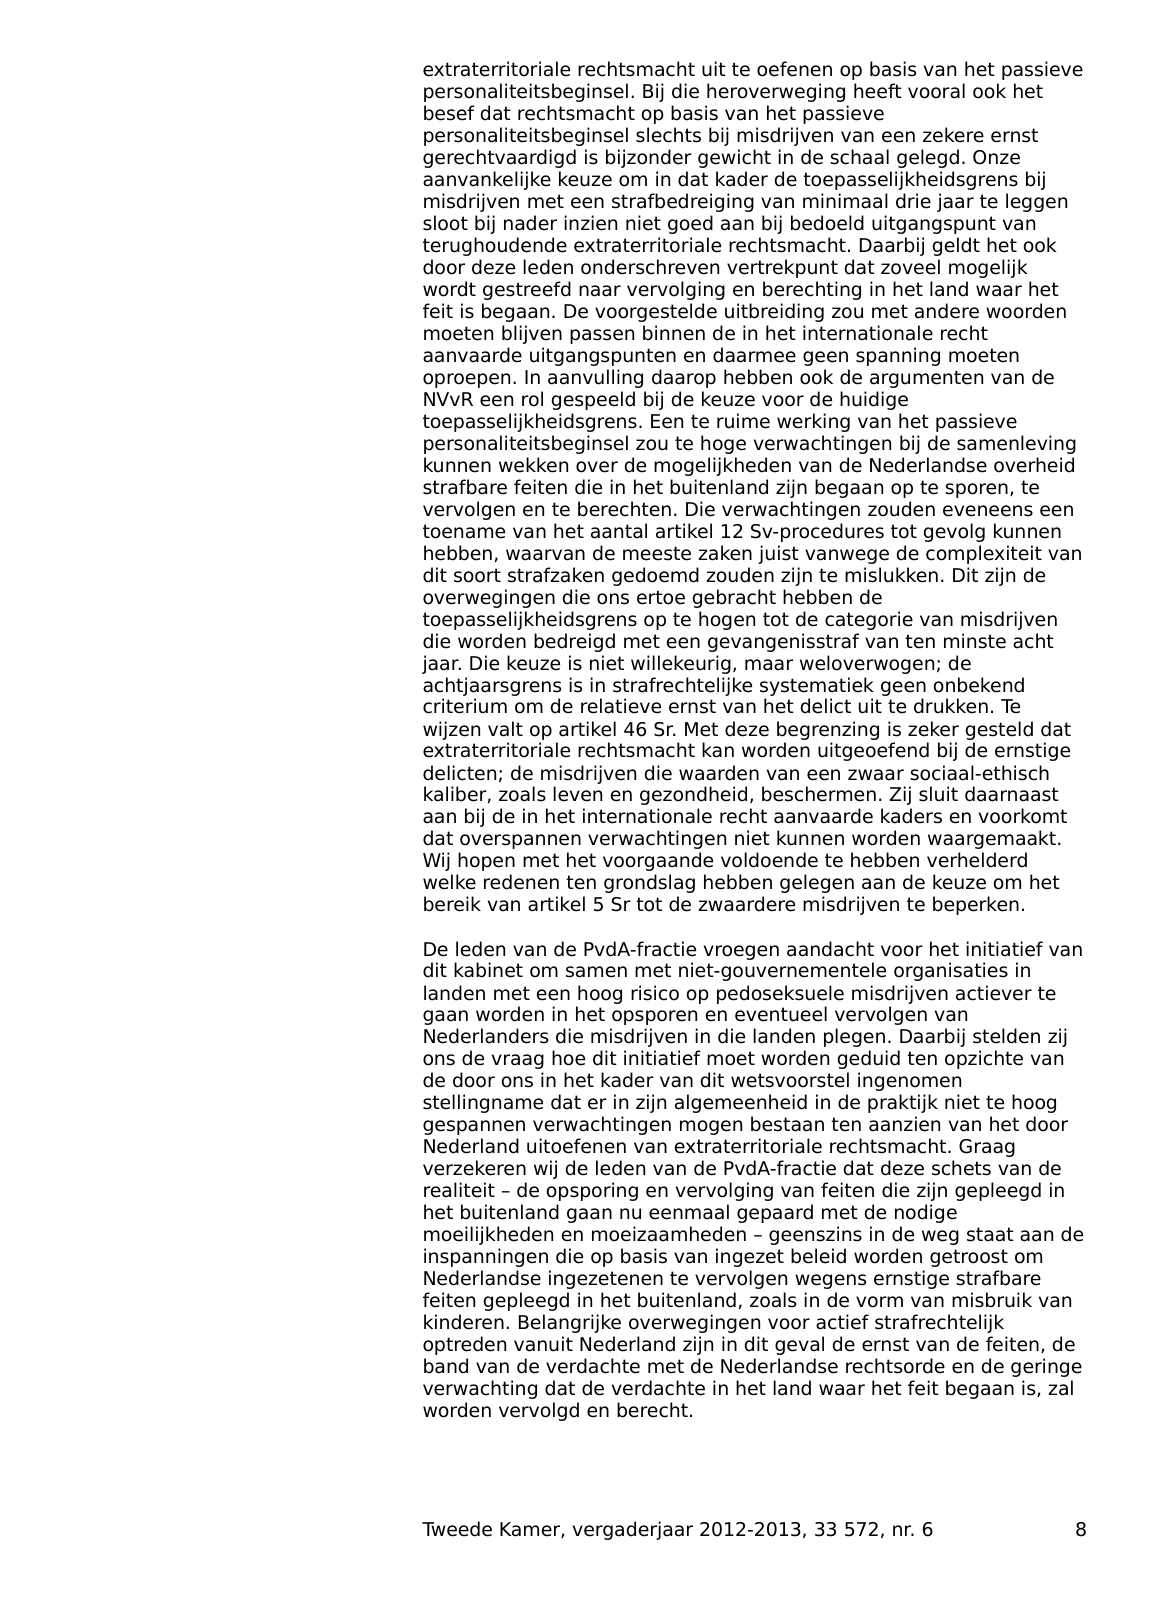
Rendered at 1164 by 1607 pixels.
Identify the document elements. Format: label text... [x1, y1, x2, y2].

text extraterritoriale rechtsmacht uit te oefenen op basis van het passieve personaliteitsbeginsel. Bij die heroverweging heeft vooral ook het besef dat rechtsmacht op basis van het passieve personaliteitsbeginsel slechts bij misdrijven van een zekere ernst gerechtvaardigd is bijzonder gewicht in de schaal gelegd. Onze aanvankelijke keuze om in dat kader de toepasselijkheidsgrens bij misdrijven met een strafbedreiging van minimaal drie jaar te leggen sloot bij nader inzien niet goed aan bij bedoeld uitgangspunt van terughoudende extraterritoriale rechtsmacht. Daarbij geldt het ook door deze leden onderschreven vertrekpunt dat zoveel mogelijk wordt gestreefd naar vervolging en berechting in het land waar het feit is begaan. De voorgestelde uitbreiding zou met andere woorden moeten blijven passen binnen de in het internationale recht aanvaarde uitgangspunten en daarmee geen spanning moeten oproepen. In aanvulling daarop hebben ook de argumenten van de NVvR een rol gespeeld bij de keuze voor de huidige toepasselijkheidsgrens. Een te ruime werking van het passieve personaliteitsbeginsel zou te hoge verwachtingen bij de samenleving kunnen wekken over de mogelijkheden van de Nederlandse overheid strafbare feiten die in het buitenland zijn begaan op te sporen, te vervolgen en te berechten. Die verwachtingen zouden eveneens een toename van het aantal artikel 12 Sv-procedures tot gevolg kunnen hebben, waarvan de meeste zaken juist vanwege de complexiteit van dit soort strafzaken gedoemd zouden zijn te mislukken. Dit zijn de overwegingen die ons ertoe gebracht hebben de toepasselijkheidsgrens op te hogen tot de categorie van misdrijven die worden bedreigd met een gevangenisstraf van ten minste acht jaar. Die keuze is niet willekeurig, maar weloverwogen; de achtjaarsgrens is in strafrechtelijke systematiek geen onbekend criterium om de relatieve ernst van het delict uit te drukken. Te wijzen valt op artikel 46 Sr. Met deze begrenzing is zeker gesteld dat extraterritoriale rechtsmacht kan worden uitgeoefend bij de ernstige delicten; de misdrijven die waarden van een zwaar sociaal-ethisch kaliber, zoals leven en gezondheid, beschermen. Zij sluit daarnaast aan bij de in het internationale recht aanvaarde kaders en voorkomt dat overspannen verwachtingen niet kunnen worden waargemaakt. Wij hopen met het voorgaande voldoende te hebben verhelderd welke redenen ten grondslag hebben gelegen aan de keuze om het bereik van artikel 5 Sr tot de zwaardere misdrijven te beperken. [422, 59, 1087, 916]
text De leden van de PvdA-fractie vroegen aandacht voor het initiatief van dit kabinet om samen met niet-gouvernementele organisaties in landen met een hoog risico op pedoseksuele misdrijven actiever te gaan worden in het opsporen en eventueel vervolgen van Nederlanders die misdrijven in die landen plegen. Daarbij stelden zij ons de vraag hoe dit initiatief moet worden geduid ten opzichte van de door ons in het kader van dit wetsvoorstel ingenomen stellingname dat er in zijn algemeenheid in de praktijk niet te hoog gespannen verwachtingen mogen bestaan ten aanzien van het door Nederland uitoefenen van extraterritoriale rechtsmacht. Graag verzekeren wij de leden van de PvdA-fractie dat deze schets van de realiteit – de opsporing en vervolging van feiten die zijn gepleegd in het buitenland gaan nu eenmaal gepaard met de nodige moeilijkheden en moeizaamheden – geenszins in de weg staat aan de inspanningen die op basis van ingezet beleid worden getroost om Nederlandse ingezetenen te vervolgen wegens ernstige strafbare feiten gepleegd in het buitenland, zoals in de vorm van misbruik van kinderen. Belangrijke overwegingen voor actief strafrechtelijk optreden vanuit Nederland zijn in dit geval de ernst van de feiten, de band van de verdachte met de Nederlandse rechtsorde en de geringe verwachting dat de verdachte in het land waar het feit begaan is, zal worden vervolgd en berecht. [422, 938, 1087, 1422]
